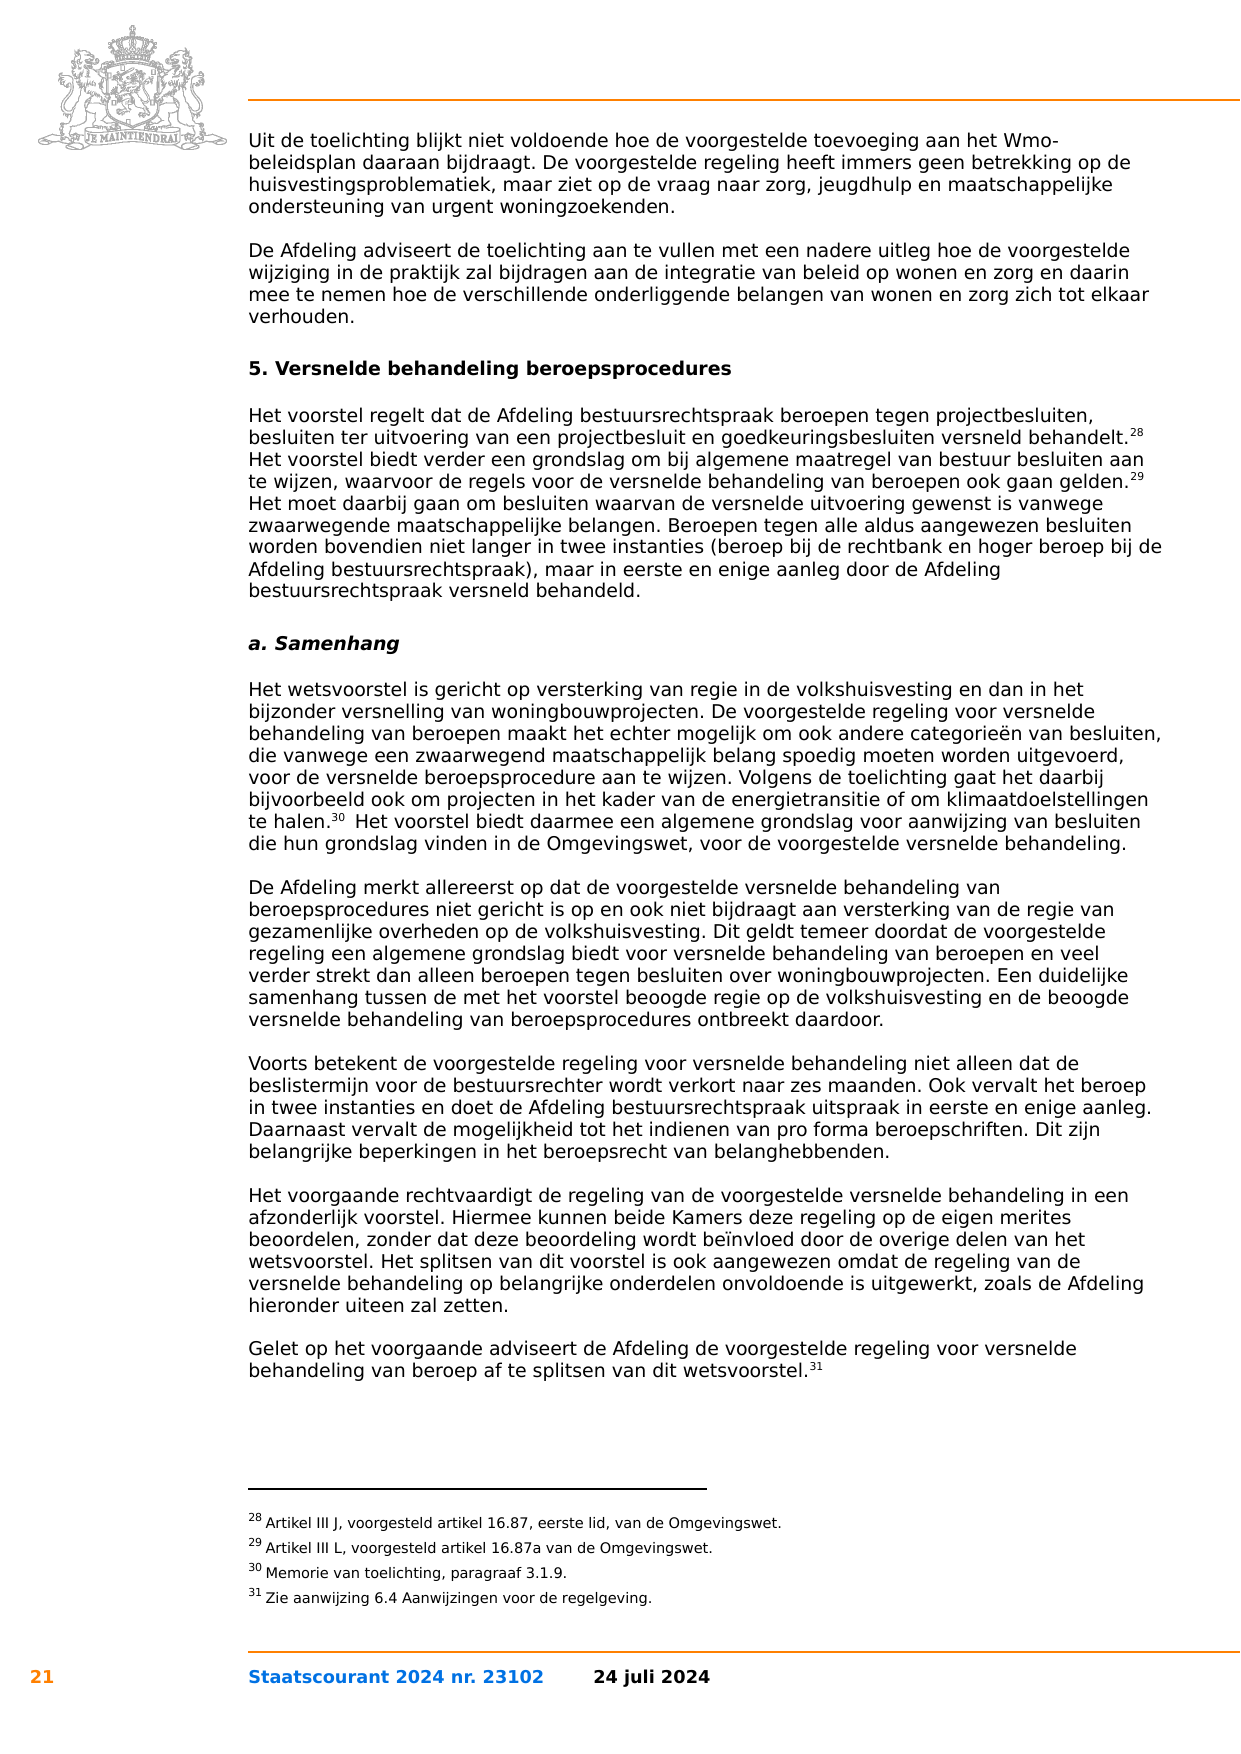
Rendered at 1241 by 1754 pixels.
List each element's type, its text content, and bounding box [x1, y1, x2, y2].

text Voorts betekent de voorgestelde regeling voor versnelde behandeling niet alleen dat de beslistermijn voor de bestuursrechter wordt verkort naar zes maanden. Ook vervalt het beroep in twee instanties en doet de Afdeling bestuursrechtspraak uitspraak in eerste en enige aanleg. Daarnaast vervalt de mogelijkheid tot het indienen van pro forma beroepschriften. Dit zijn belangrijke beperkingen in het beroepsrecht van belanghebbenden. [248, 1053, 1163, 1163]
picture [38, 25, 227, 150]
text Het voorstel regelt dat de Afdeling bestuursrechtspraak beroepen tegen projectbesluiten, besluiten ter uitvoering van een projectbesluit en goedkeuringsbesluiten versneld behandelt. Het voorstel biedt verder een grondslag om bij algemene maatregel van bestuur besluiten aan te wijzen, waarvoor de regels voor de versnelde behandeling van beroepen ook gaan gelden. Het moet daarbij gaan om besluiten waarvan de versnelde uitvoering gewenst is vanwege zwaarwegende maatschappelijke belangen. Beroepen tegen alle aldus aangewezen besluiten worden bovendien niet langer in twee instanties (beroep bij de rechtbank en hoger beroep bij de Afdeling bestuursrechtspraak), maar in eerste en enige aanleg door de Afdeling bestuursrechtspraak versneld behandeld. [248, 404, 1163, 602]
text Zie aanwijzing 6.4 Aanwijzingen voor de regelgeving. [248, 1586, 1163, 1608]
subtitle 5. Versnelde behandeling beroepsprocedures [248, 358, 1163, 379]
text Memorie van toelichting, paragraaf 3.1.9. [248, 1561, 1163, 1583]
text Het wetsvoorstel is gericht op versterking van regie in de volkshuisvesting en dan in het bijzonder versnelling van woningbouwprojecten. De voorgestelde regeling voor versnelde behandeling van beroepen maakt het echter mogelijk om ook andere categorieën van besluiten, die vanwege een zwaarwegend maatschappelijk belang spoedig moeten worden uitgevoerd, voor de versnelde beroepsprocedure aan te wijzen. Volgens de toelichting gaat het daarbij bijvoorbeeld ook om projecten in het kader van de energietransitie of om klimaatdoelstellingen te halen. Het voorstel biedt daarmee een algemene grondslag voor aanwijzing van besluiten die hun grondslag vinden in de Omgevingswet, voor de voorgestelde versnelde behandeling. [248, 679, 1163, 855]
text De Afdeling adviseert de toelichting aan te vullen met een nadere uitleg hoe de voorgestelde wijziging in de praktijk zal bijdragen aan de integratie van beleid op wonen en zorg en daarin mee te nemen hoe de verschillende onderliggende belangen van wonen en zorg zich tot elkaar verhouden. [248, 240, 1163, 328]
text Artikel III J, voorgesteld artikel 16.87, eerste lid, van de Omgevingswet. [248, 1511, 1163, 1533]
text Artikel III L, voorgesteld artikel 16.87a van de Omgevingswet. [248, 1536, 1163, 1558]
text Het voorgaande rechtvaardigt de regeling van de voorgestelde versnelde behandeling in een afzonderlijk voorstel. Hiermee kunnen beide Kamers deze regeling op de eigen merites beoordelen, zonder dat deze beoordeling wordt beïnvloed door de overige delen van het wetsvoorstel. Het splitsen van dit voorstel is ook aangewezen omdat de regeling van de versnelde behandeling op belangrijke onderdelen onvoldoende is uitgewerkt, zoals de Afdeling hieronder uiteen zal zetten. [248, 1184, 1163, 1316]
text Uit de toelichting blijkt niet voldoende hoe de voorgestelde toevoeging aan het Wmo-beleidsplan daaraan bijdraagt. De voorgestelde regeling heeft immers geen betrekking op de huisvestingsproblematiek, maar ziet op de vraag naar zorg, jeugdhulp en maatschappelijke ondersteuning van urgent woningzoekenden. [248, 130, 1163, 218]
subtitle a. Samenhang [248, 632, 1163, 654]
text Gelet op het voorgaande adviseert de Afdeling de voorgestelde regeling voor versnelde behandeling van beroep af te splitsen van dit wetsvoorstel. [248, 1338, 1163, 1382]
text De Afdeling merkt allereerst op dat de voorgestelde versnelde behandeling van beroepsprocedures niet gericht is op en ook niet bijdraagt aan versterking van de regie van gezamenlijke overheden op de volkshuisvesting. Dit geldt temeer doordat de voorgestelde regeling een algemene grondslag biedt voor versnelde behandeling van beroepen en veel verder strekt dan alleen beroepen tegen besluiten over woningbouwprojecten. Een duidelijke samenhang tussen de met het voorstel beoogde regie op de volkshuisvesting en de beoogde versnelde behandeling van beroepsprocedures ontbreekt daardoor. [248, 877, 1163, 1031]
